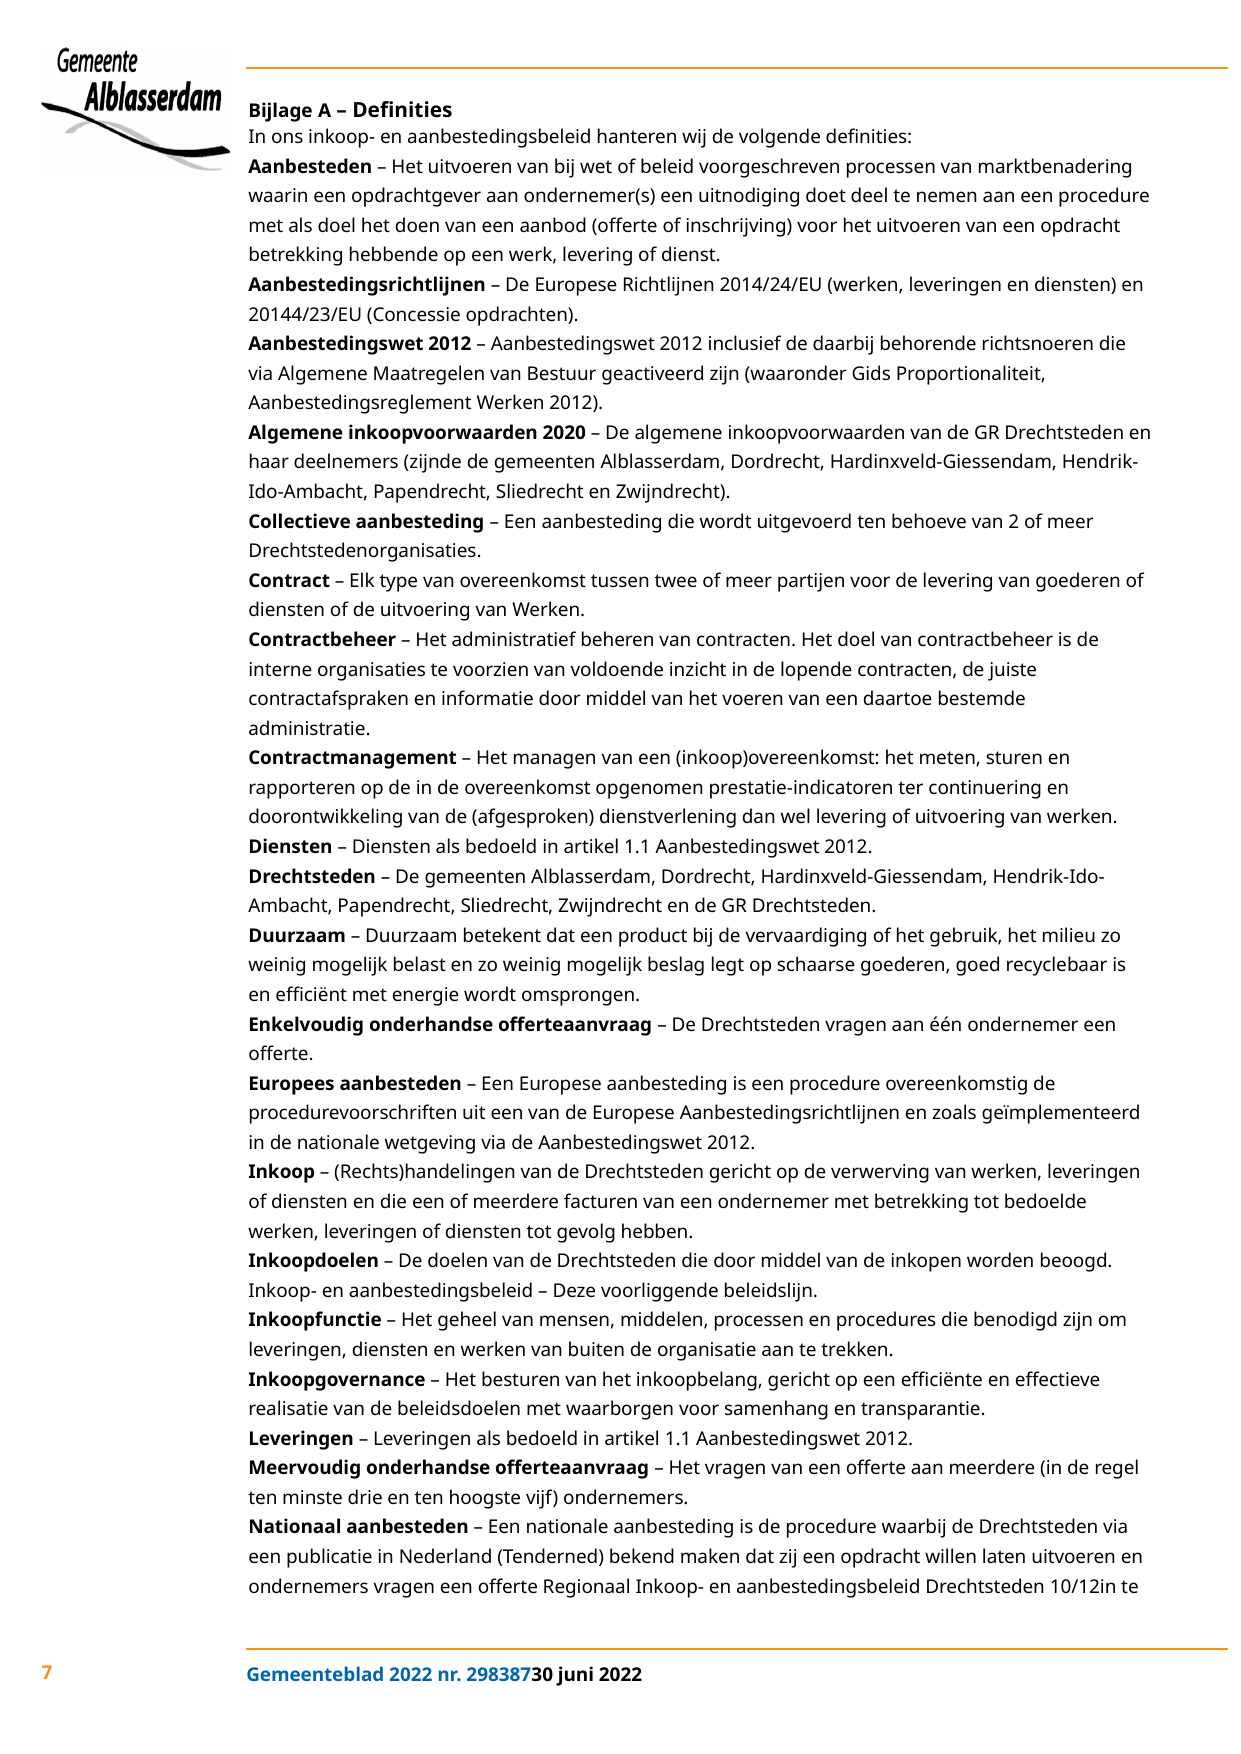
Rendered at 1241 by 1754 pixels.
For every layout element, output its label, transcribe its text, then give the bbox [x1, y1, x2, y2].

text Aanbesteden – Het uitvoeren van bij wet of beleid voorgeschreven processen van marktbenadering waarin een opdrachtgever aan ondernemer(s) een uitnodiging doet deel te nemen aan een procedure met als doel het doen van een aanbod (offerte of inschrijving) voor het uitvoeren van een opdracht betrekking hebbende op een werk, levering of dienst. [248, 153, 1152, 267]
text Algemene inkoopvoorwaarden 2020 – De algemene inkoopvoorwaarden van de GR Drechtsteden en haar deelnemers (zijnde de gemeenten Alblasserdam, Dordrecht, Hardinxveld-Giessendam, Hendrik-Ido-Ambacht, Papendrecht, Sliedrecht en Zwijndrecht). [248, 419, 1152, 504]
text Enkelvoudig onderhandse offerteaanvraag – De Drechtsteden vragen aan één ondernemer een offerte. [248, 1011, 1152, 1066]
text Leveringen – Leveringen als bedoeld in artikel 1.1 Aanbestedingswet 2012. [248, 1425, 1152, 1451]
text Collectieve aanbesteding – Een aanbesteding die wordt uitgevoerd ten behoeve van 2 of meer Drechtstedenorganisaties. [248, 508, 1152, 563]
text Meervoudig onderhandse offerteaanvraag – Het vragen van een offerte aan meerdere (in de regel ten minste drie en ten hoogste vijf) ondernemers. [248, 1454, 1152, 1510]
text Inkoop – (Rechts)handelingen van de Drechtsteden gericht op de verwerving van werken, leveringen of diensten en die een of meerdere facturen van een ondernemer met betrekking tot bedoelde werken, leveringen of diensten tot gevolg hebben. [248, 1159, 1152, 1244]
text Bijlage A – Definities [248, 95, 1152, 123]
text Inkoopfunctie – Het geheel van mensen, middelen, processen en procedures die benodigd zijn om leveringen, diensten en werken van buiten de organisatie aan te trekken. [248, 1307, 1152, 1362]
text Europees aanbesteden – Een Europese aanbesteding is een procedure overeenkomstig de procedurevoorschriften uit een van de Europese Aanbestedingsrichtlijnen en zoals geïmplementeerd in de nationale wetgeving via de Aanbestedingswet 2012. [248, 1070, 1152, 1155]
text Inkoopdoelen – De doelen van de Drechtsteden die door middel van de inkopen worden beoogd. [248, 1247, 1152, 1273]
text Drechtsteden – De gemeenten Alblasserdam, Dordrecht, Hardinxveld-Giessendam, Hendrik-Ido-Ambacht, Papendrecht, Sliedrecht, Zwijndrecht en de GR Drechtsteden. [248, 863, 1152, 918]
text Duurzaam – Duurzaam betekent dat een product bij de vervaardiging of het gebruik, het milieu zo weinig mogelijk belast en zo weinig mogelijk beslag legt op schaarse goederen, goed recyclebaar is en efficiënt met energie wordt omsprongen. [248, 922, 1152, 1007]
text Nationaal aanbesteden – Een nationale aanbesteding is de procedure waarbij de Drechtsteden via een publicatie in Nederland (Tenderned) bekend maken dat zij een opdracht willen laten uitvoeren en ondernemers vragen een offerte Regionaal Inkoop- en aanbestedingsbeleid Drechtsteden 10/12in te [248, 1514, 1152, 1599]
text Diensten – Diensten als bedoeld in artikel 1.1 Aanbestedingswet 2012. [248, 833, 1152, 859]
text In ons inkoop- en aanbestedingsbeleid hanteren wij de volgende definities: [248, 123, 1152, 149]
text Aanbestedingsrichtlijnen – De Europese Richtlijnen 2014/24/EU (werken, leveringen en diensten) en 20144/23/EU (Concessie opdrachten). [248, 271, 1152, 327]
picture [41, 47, 231, 172]
text Contract – Elk type van overeenkomst tussen twee of meer partijen voor de levering van goederen of diensten of de uitvoering van Werken. [248, 567, 1152, 622]
text Contractmanagement – Het managen van een (inkoop)overeenkomst: het meten, sturen en rapporteren op de in de overeenkomst opgenomen prestatie-indicatoren ter continuering en doorontwikkeling van de (afgesproken) dienstverlening dan wel levering of uitvoering van werken. [248, 744, 1152, 829]
text Aanbestedingswet 2012 – Aanbestedingswet 2012 inclusief de daarbij behorende richtsnoeren die via Algemene Maatregelen van Bestuur geactiveerd zijn (waaronder Gids Proportionaliteit, Aanbestedingsreglement Werken 2012). [248, 330, 1152, 415]
text Inkoopgovernance – Het besturen van het inkoopbelang, gericht op een efficiënte en effectieve realisatie van de beleidsdoelen met waarborgen voor samenhang en transparantie. [248, 1366, 1152, 1421]
text Inkoop- en aanbestedingsbeleid – Deze voorliggende beleidslijn. [248, 1277, 1152, 1303]
text Contractbeheer – Het administratief beheren van contracten. Het doel van contractbeheer is de interne organisaties te voorzien van voldoende inzicht in de lopende contracten, de juiste contractafspraken en informatie door middel van het voeren van een daartoe bestemde administratie. [248, 626, 1152, 741]
